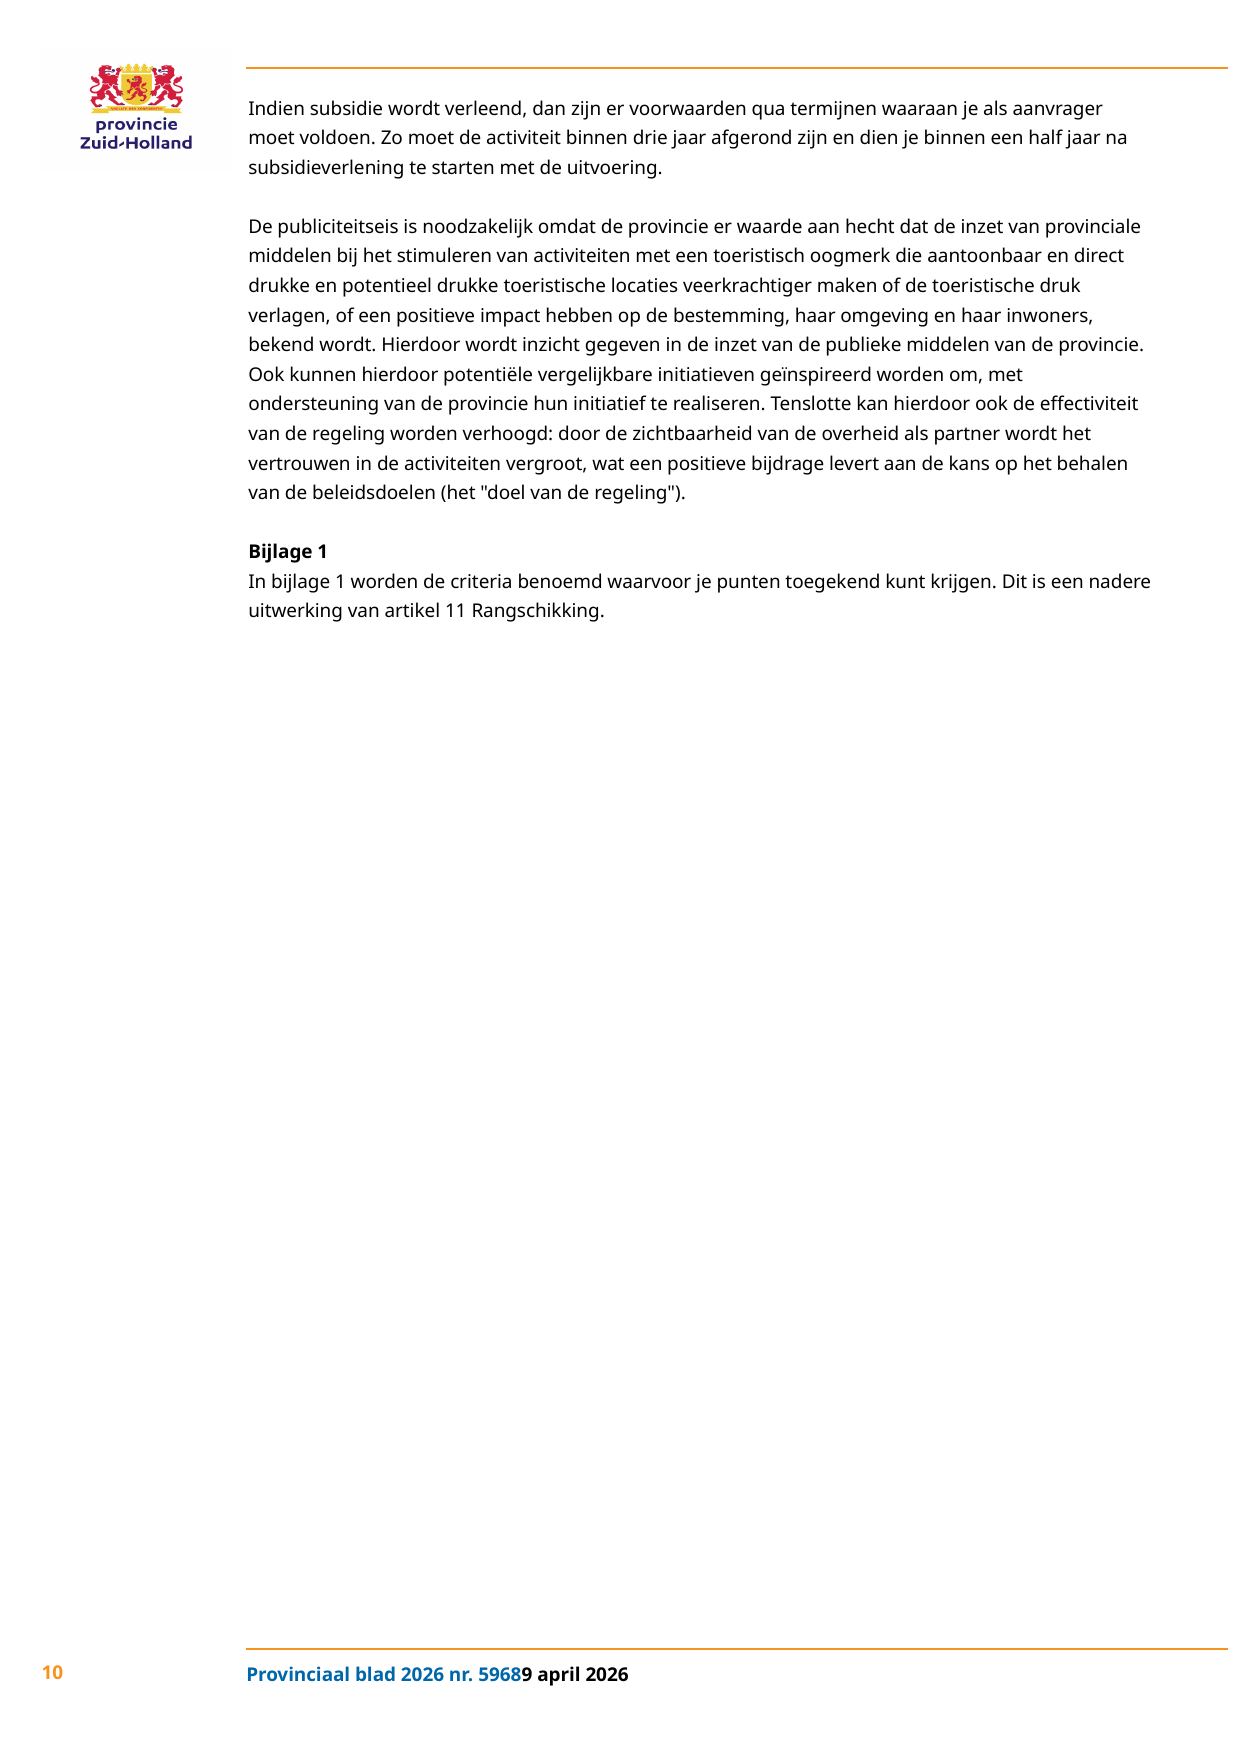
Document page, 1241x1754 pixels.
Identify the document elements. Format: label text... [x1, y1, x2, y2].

text In bijlage 1 worden de criteria benoemd waarvoor je punten toegekend kunt krijgen. Dit is een nadere uitwerking van artikel 11 Rangschikking. [248, 568, 1152, 623]
text Indien subsidie wordt verleend, dan zijn er voorwaarden qua termijnen waaraan je als aanvrager moet voldoen. Zo moet de activiteit binnen drie jaar afgerond zijn en dien je binnen een half jaar na subsidieverlening te starten met de uitvoering. [248, 95, 1152, 180]
picture [41, 47, 231, 172]
text De publiciteitseis is noodzakelijk omdat de provincie er waarde aan hecht dat de inzet van provinciale middelen bij het stimuleren van activiteiten met een toeristisch oogmerk die aantoonbaar en direct drukke en potentieel drukke toeristische locaties veerkrachtiger maken of de toeristische druk verlagen, of een positieve impact hebben op de bestemming, haar omgeving en haar inwoners, bekend wordt. Hierdoor wordt inzicht gegeven in de inzet van de publieke middelen van de provincie. Ook kunnen hierdoor potentiële vergelijkbare initiatieven geïnspireerd worden om, met ondersteuning van de provincie hun initiatief te realiseren. Tenslotte kan hierdoor ook de effectiviteit van de regeling worden verhoogd: door de zichtbaarheid van de overheid als partner wordt het vertrouwen in de activiteiten vergroot, wat een positieve bijdrage levert aan de kans op het behalen van de beleidsdoelen (het "doel van de regeling"). [248, 213, 1152, 505]
text Bijlage 1 [248, 538, 1152, 564]
